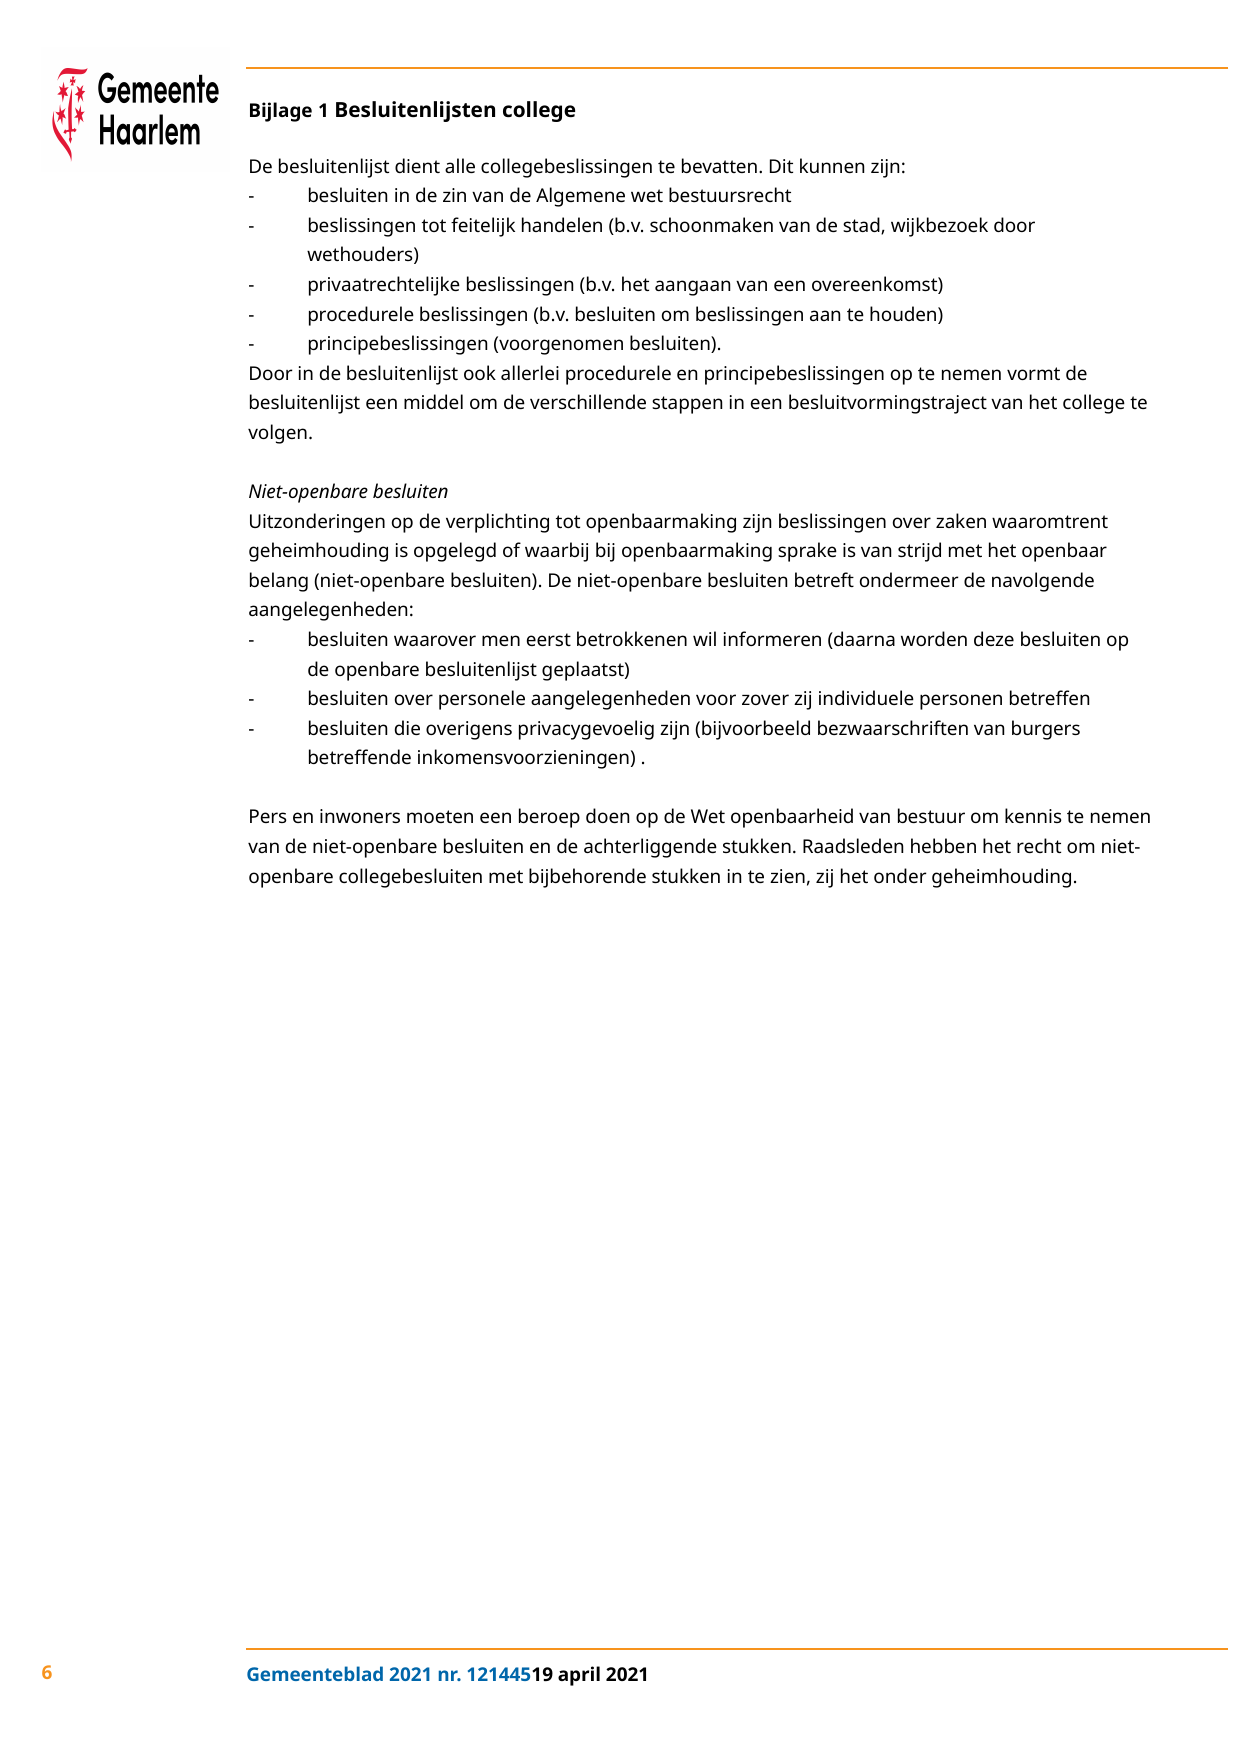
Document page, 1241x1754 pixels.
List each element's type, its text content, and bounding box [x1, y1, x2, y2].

list besluiten die overigens privacygevoelig zijn (bijvoorbeeld bezwaarschriften van burgers betreffende inkomensvoorzieningen) . [248, 715, 1152, 770]
picture [41, 47, 231, 172]
list procedurele beslissingen (b.v. besluiten om beslissingen aan te houden) [248, 301, 1152, 327]
list besluiten waarover men eerst betrokkenen wil informeren (daarna worden deze besluiten op de openbare besluitenlijst geplaatst) [248, 626, 1152, 682]
text Door in de besluitenlijst ook allerlei procedurele en principebeslissingen op te nemen vormt de besluitenlijst een middel om de verschillende stappen in een besluitvormingstraject van het college te volgen. [248, 360, 1152, 445]
text Uitzonderingen op de verplichting tot openbaarmaking zijn beslissingen over zaken waaromtrent geheimhouding is opgelegd of waarbij bij openbaarmaking sprake is van strijd met het openbaar belang (niet-openbare besluiten). De niet-openbare besluiten betreft ondermeer de navolgende aangelegenheden: [248, 508, 1152, 622]
text Pers en inwoners moeten een beroep doen op de Wet openbaarheid van bestuur om kennis te nemen van de niet-openbare besluiten en de achterliggende stukken. Raadsleden hebben het recht om niet-openbare collegebesluiten met bijbehorende stukken in te zien, zij het onder geheimhouding. [248, 804, 1152, 889]
list privaatrechtelijke beslissingen (b.v. het aangaan van een overeenkomst) [248, 271, 1152, 297]
text Niet-openbare besluiten [248, 478, 1152, 504]
list principebeslissingen (voorgenomen besluiten). [248, 330, 1152, 356]
list beslissingen tot feitelijk handelen (b.v. schoonmaken van de stad, wijkbezoek door wethouders) [248, 212, 1152, 267]
text De besluitenlijst dient alle collegebeslissingen te bevatten. Dit kunnen zijn: [248, 153, 1152, 179]
list besluiten in de zin van de Algemene wet bestuursrecht [248, 182, 1152, 208]
list besluiten over personele aangelegenheden voor zover zij individuele personen betreffen [248, 685, 1152, 711]
text Bijlage 1 Besluitenlijsten college [248, 95, 1152, 123]
